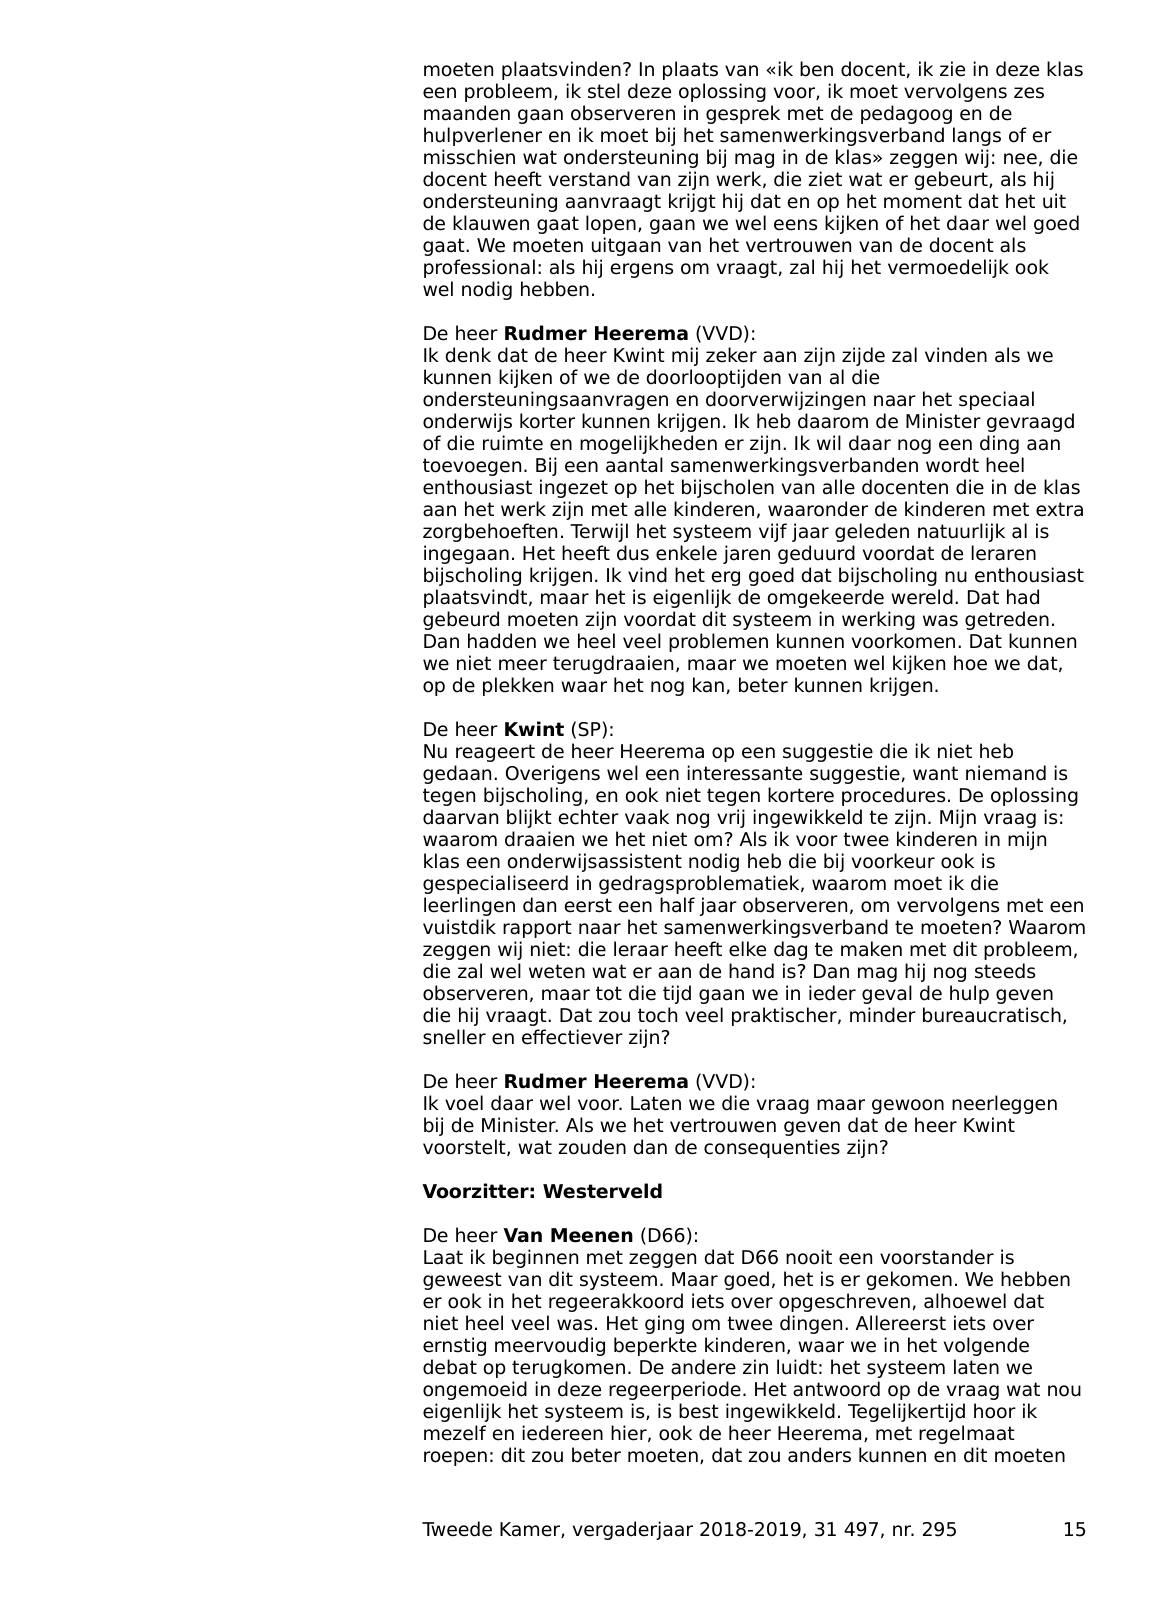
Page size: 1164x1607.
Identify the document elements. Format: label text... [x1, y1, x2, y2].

text De heer Rudmer Heerema (VVD): [422, 323, 1087, 345]
text De heer Kwint (SP): [422, 719, 1087, 741]
text Ik denk dat de heer Kwint mij zeker aan zijn zijde zal vinden als we kunnen kijken of we de doorlooptijden van al die ondersteuningsaanvragen en doorverwijzingen naar het speciaal onderwijs korter kunnen krijgen. Ik heb daarom de Minister gevraagd of die ruimte en mogelijkheden er zijn. Ik wil daar nog een ding aan toevoegen. Bij een aantal samenwerkingsverbanden wordt heel enthousiast ingezet op het bijscholen van alle docenten die in de klas aan het werk zijn met alle kinderen, waaronder de kinderen met extra zorgbehoeften. Terwijl het systeem vijf jaar geleden natuurlijk al is ingegaan. Het heeft dus enkele jaren geduurd voordat de leraren bijscholing krijgen. Ik vind het erg goed dat bijscholing nu enthousiast plaatsvindt, maar het is eigenlijk de omgekeerde wereld. Dat had gebeurd moeten zijn voordat dit systeem in werking was getreden. Dan hadden we heel veel problemen kunnen voorkomen. Dat kunnen we niet meer terugdraaien, maar we moeten wel kijken hoe we dat, op de plekken waar het nog kan, beter kunnen krijgen. [422, 345, 1087, 697]
text Nu reageert de heer Heerema op een suggestie die ik niet heb gedaan. Overigens wel een interessante suggestie, want niemand is tegen bijscholing, en ook niet tegen kortere procedures. De oplossing daarvan blijkt echter vaak nog vrij ingewikkeld te zijn. Mijn vraag is: waarom draaien we het niet om? Als ik voor twee kinderen in mijn klas een onderwijsassistent nodig heb die bij voorkeur ook is gespecialiseerd in gedragsproblematiek, waarom moet ik die leerlingen dan eerst een half jaar observeren, om vervolgens met een vuistdik rapport naar het samenwerkingsverband te moeten? Waarom zeggen wij niet: die leraar heeft elke dag te maken met dit probleem, die zal wel weten wat er aan de hand is? Dan mag hij nog steeds observeren, maar tot die tijd gaan we in ieder geval de hulp geven die hij vraagt. Dat zou toch veel praktischer, minder bureaucratisch, sneller en effectiever zijn? [422, 741, 1087, 1048]
text Voorzitter: Westerveld [422, 1181, 1087, 1203]
text Laat ik beginnen met zeggen dat D66 nooit een voorstander is geweest van dit systeem. Maar goed, het is er gekomen. We hebben er ook in het regeerakkoord iets over opgeschreven, alhoewel dat niet heel veel was. Het ging om twee dingen. Allereerst iets over ernstig meervoudig beperkte kinderen, waar we in het volgende debat op terugkomen. De andere zin luidt: het systeem laten we ongemoeid in deze regeerperiode. Het antwoord op de vraag wat nou eigenlijk het systeem is, is best ingewikkeld. Tegelijkertijd hoor ik mezelf en iedereen hier, ook de heer Heerema, met regelmaat roepen: dit zou beter moeten, dat zou anders kunnen en dit moeten [422, 1247, 1087, 1467]
text Ik voel daar wel voor. Laten we die vraag maar gewoon neerleggen bij de Minister. Als we het vertrouwen geven dat de heer Kwint voorstelt, wat zouden dan de consequenties zijn? [422, 1093, 1087, 1159]
text De heer Rudmer Heerema (VVD): [422, 1071, 1087, 1093]
text moeten plaatsvinden? In plaats van «ik ben docent, ik zie in deze klas een probleem, ik stel deze oplossing voor, ik moet vervolgens zes maanden gaan observeren in gesprek met de pedagoog en de hulpverlener en ik moet bij het samenwerkingsverband langs of er misschien wat ondersteuning bij mag in de klas» zeggen wij: nee, die docent heeft verstand van zijn werk, die ziet wat er gebeurt, als hij ondersteuning aanvraagt krijgt hij dat en op het moment dat het uit de klauwen gaat lopen, gaan we wel eens kijken of het daar wel goed gaat. We moeten uitgaan van het vertrouwen van de docent als professional: als hij ergens om vraagt, zal hij het vermoedelijk ook wel nodig hebben. [422, 59, 1087, 301]
text De heer Van Meenen (D66): [422, 1225, 1087, 1247]
